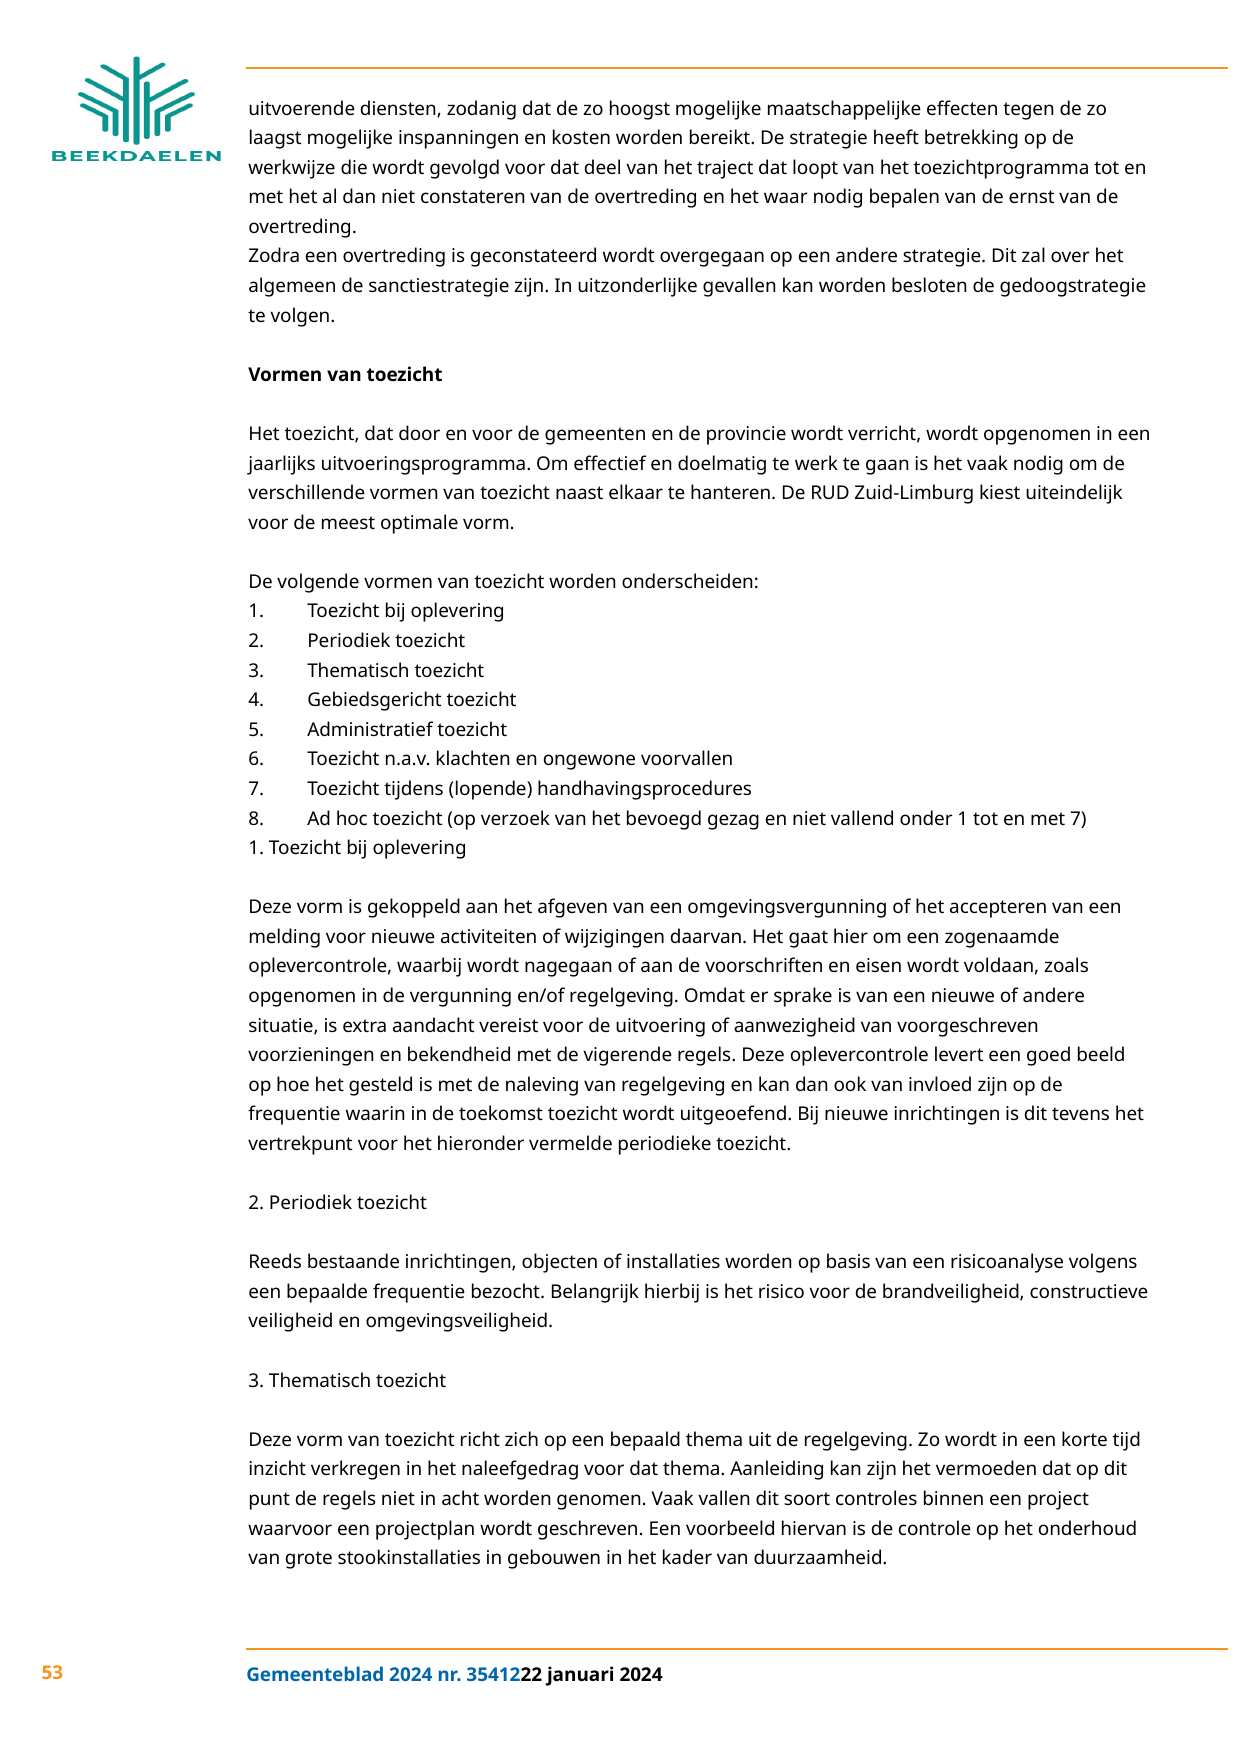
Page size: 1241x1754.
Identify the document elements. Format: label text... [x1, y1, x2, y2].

list Toezicht tijdens (lopende) handhavingsprocedures [248, 775, 1152, 801]
list Gebiedsgericht toezicht [248, 686, 1152, 712]
text 3. Thematisch toezicht [248, 1367, 1152, 1393]
text Het toezicht, dat door en voor de gemeenten en de provincie wordt verricht, wordt opgenomen in een jaarlijks uitvoeringsprogramma. Om effectief en doelmatig te werk te gaan is het vaak nodig om de verschillende vormen van toezicht naast elkaar te hanteren. De RUD Zuid-Limburg kiest uiteindelijk voor de meest optimale vorm. [248, 420, 1152, 535]
text Reeds bestaande inrichtingen, objecten of installaties worden op basis van een risicoanalyse volgens een bepaalde frequentie bezocht. Belangrijk hierbij is het risico voor de brandveiligheid, constructieve veiligheid en omgevingsveiligheid. [248, 1248, 1152, 1333]
text 1. Toezicht bij oplevering [248, 834, 1152, 860]
text Vormen van toezicht [248, 361, 1152, 387]
list Toezicht bij oplevering [248, 598, 1152, 623]
picture [41, 47, 231, 172]
text De volgende vormen van toezicht worden onderscheiden: [248, 568, 1152, 594]
text 2. Periodiek toezicht [248, 1189, 1152, 1215]
list Administratief toezicht [248, 716, 1152, 742]
list Ad hoc toezicht (op verzoek van het bevoegd gezag en niet vallend onder 1 tot en met 7) [248, 805, 1152, 831]
list Toezicht n.a.v. klachten en ongewone voorvallen [248, 746, 1152, 771]
text uitvoerende diensten, zodanig dat de zo hoogst mogelijke maatschappelijke effecten tegen de zo laagst mogelijke inspanningen en kosten worden bereikt. De strategie heeft betrekking op de werkwijze die wordt gevolgd voor dat deel van het traject dat loopt van het toezichtprogramma tot en met het al dan niet constateren van de overtreding en het waar nodig bepalen van de ernst van de overtreding. [248, 95, 1152, 239]
text Zodra een overtreding is geconstateerd wordt overgegaan op een andere strategie. Dit zal over het algemeen de sanctiestrategie zijn. In uitzonderlijke gevallen kan worden besloten de gedoogstrategie te volgen. [248, 243, 1152, 328]
list Thematisch toezicht [248, 657, 1152, 683]
text Deze vorm van toezicht richt zich op een bepaald thema uit de regelgeving. Zo wordt in een korte tijd inzicht verkregen in het naleefgedrag voor dat thema. Aanleiding kan zijn het vermoeden dat op dit punt de regels niet in acht worden genomen. Vaak vallen dit soort controles binnen een project waarvoor een projectplan wordt geschreven. Een voorbeeld hiervan is de controle op het onderhoud van grote stookinstallaties in gebouwen in het kader van duurzaamheid. [248, 1426, 1152, 1570]
text Deze vorm is gekoppeld aan het afgeven van een omgevingsvergunning of het accepteren van een melding voor nieuwe activiteiten of wijzigingen daarvan. Het gaat hier om een zogenaamde oplevercontrole, waarbij wordt nagegaan of aan de voorschriften en eisen wordt voldaan, zoals opgenomen in de vergunning en/of regelgeving. Omdat er sprake is van een nieuwe of andere situatie, is extra aandacht vereist voor de uitvoering of aanwezigheid van voorgeschreven voorzieningen en bekendheid met de vigerende regels. Deze oplevercontrole levert een goed beeld op hoe het gesteld is met de naleving van regelgeving en kan dan ook van invloed zijn op de frequentie waarin in de toekomst toezicht wordt uitgeoefend. Bij nieuwe inrichtingen is dit tevens het vertrekpunt voor het hieronder vermelde periodieke toezicht. [248, 893, 1152, 1156]
list Periodiek toezicht [248, 627, 1152, 653]
